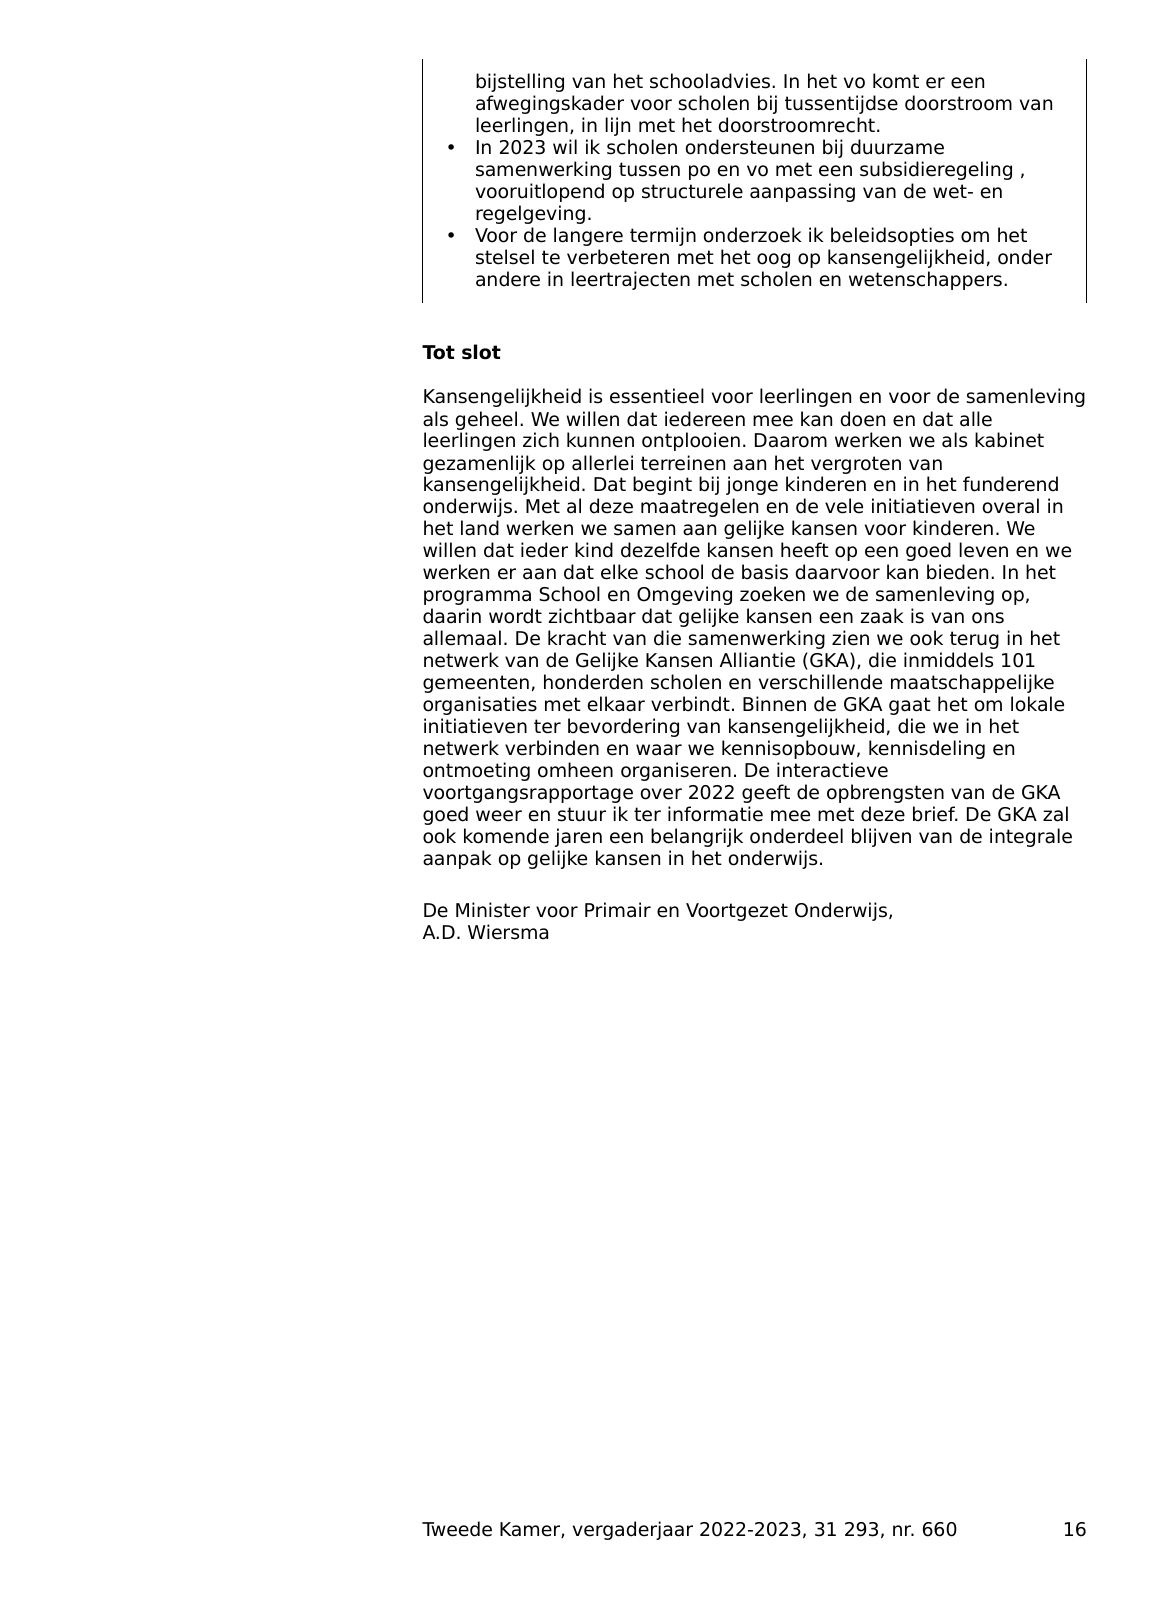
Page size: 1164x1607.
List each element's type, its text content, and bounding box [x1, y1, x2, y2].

text De Minister voor Primair en Voortgezet Onderwijs, A.D. Wiersma [422, 900, 1087, 944]
subtitle Tot slot [422, 342, 1087, 364]
text Kansengelijkheid is essentieel voor leerlingen en voor de samenleving als geheel. We willen dat iedereen mee kan doen en dat alle leerlingen zich kunnen ontplooien. Daarom werken we als kabinet gezamenlijk op allerlei terreinen aan het vergroten van kansengelijkheid. Dat begint bij jonge kinderen en in het funderend onderwijs. Met al deze maatregelen en de vele initiatieven overal in het land werken we samen aan gelijke kansen voor kinderen. We willen dat ieder kind dezelfde kansen heeft op een goed leven en we werken er aan dat elke school de basis daarvoor kan bieden. In het programma School en Omgeving zoeken we de samenleving op, daarin wordt zichtbaar dat gelijke kansen een zaak is van ons allemaal. De kracht van die samenwerking zien we ook terug in het netwerk van de Gelijke Kansen Alliantie (GKA), die inmiddels 101 gemeenten, honderden scholen en verschillende maatschappelijke organisaties met elkaar verbindt. Binnen de GKA gaat het om lokale initiatieven ter bevordering van kansengelijkheid, die we in het netwerk verbinden en waar we kennisopbouw, kennisdeling en ontmoeting omheen organiseren. De interactieve voortgangsrapportage over 2022 geeft de opbrengsten van de GKA goed weer en stuur ik ter informatie mee met deze brief. De GKA zal ook komende jaren een belangrijk onderdeel blijven van de integrale aanpak op gelijke kansen in het onderwijs. [422, 386, 1087, 870]
table_header bijstelling van het schooladvies. In het vo komt er een afwegingskader voor scholen bij tussentijdse doorstroom van leerlingen, in lijn met het doorstroomrecht. • In 2023 wil ik scholen ondersteunen bij duurzame samenwerking tussen po en vo met een subsidieregeling , vooruitlopend op structurele aanpassing van de wet- en regelgeving. • Voor de langere termijn onderzoek ik beleidsopties om het stelsel te verbeteren met het oog op kansengelijkheid, onder andere in leertrajecten met scholen en wetenschappers. [423, 59, 1086, 302]
